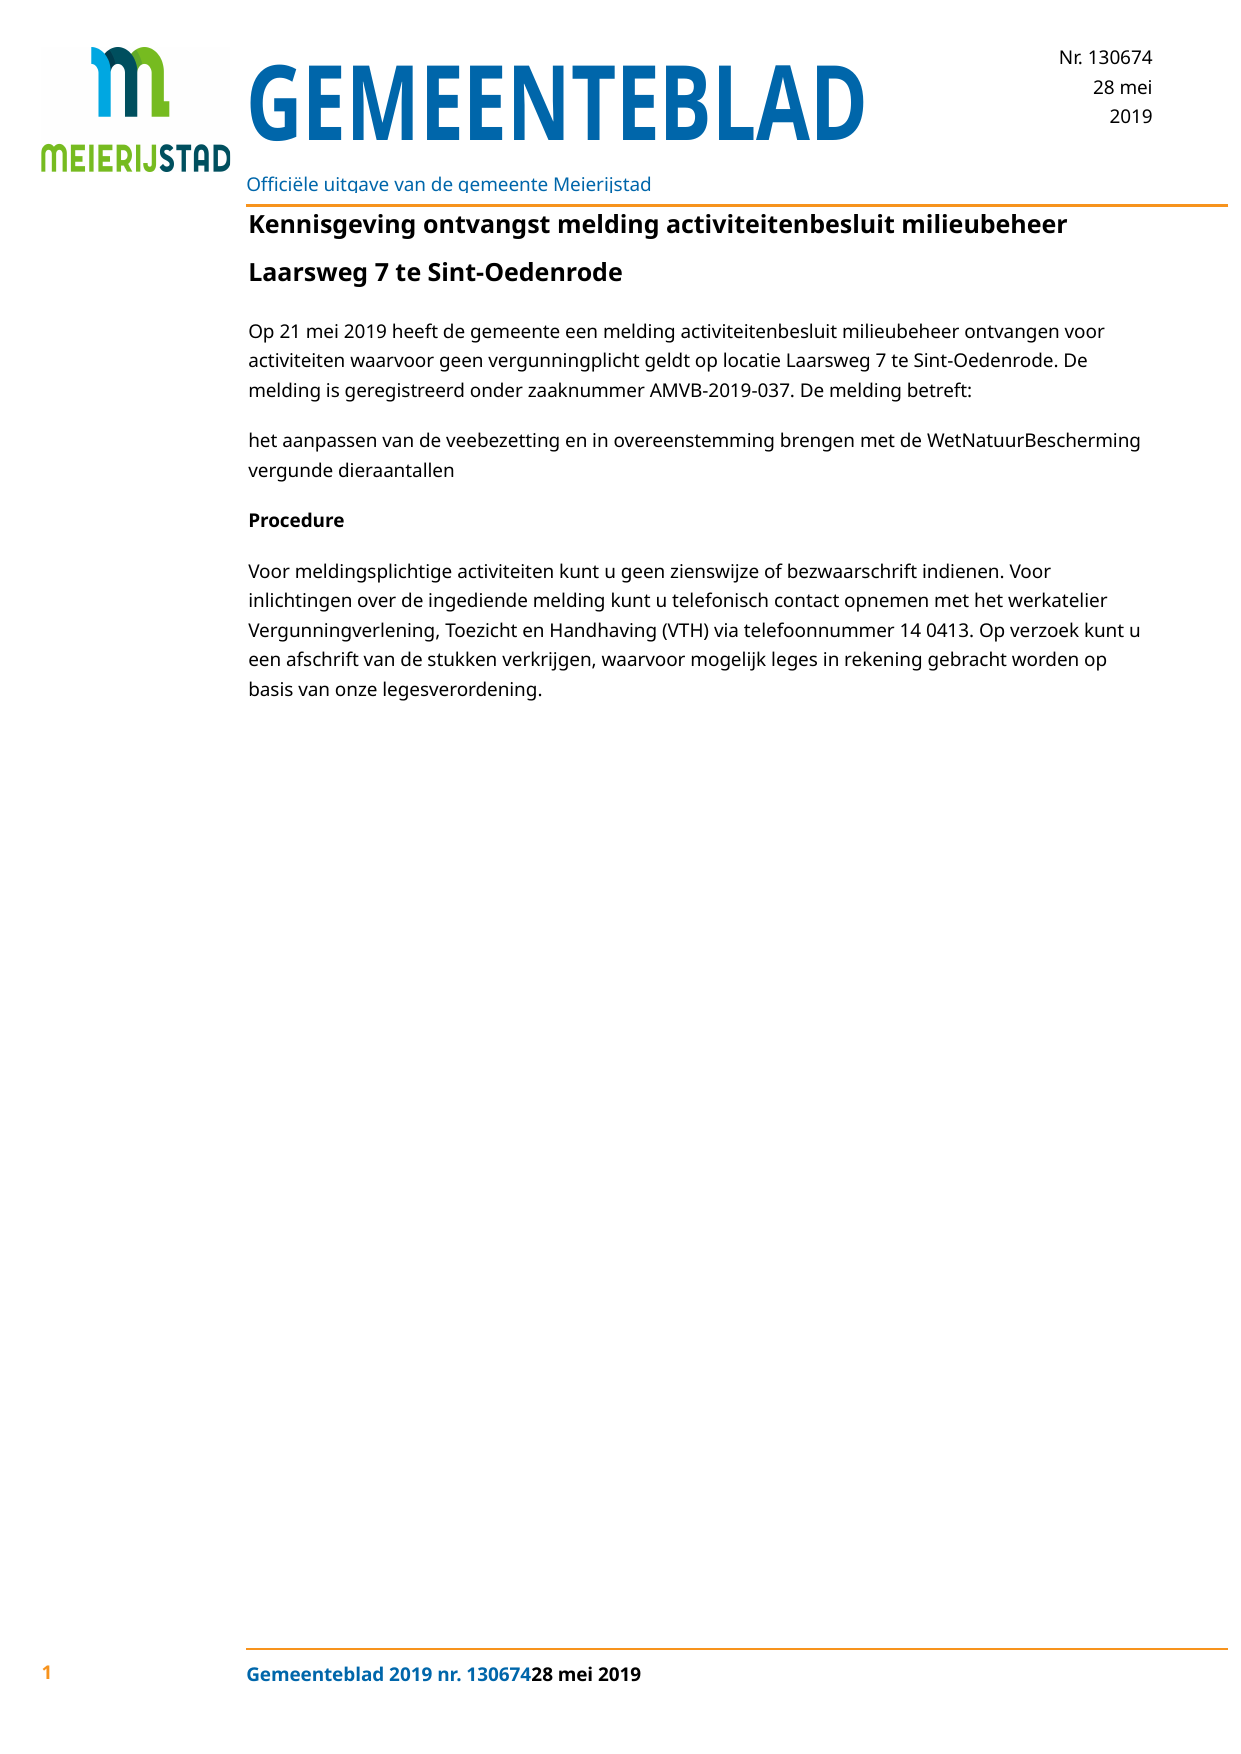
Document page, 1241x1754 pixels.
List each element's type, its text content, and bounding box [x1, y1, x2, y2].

text Procedure [248, 507, 1152, 533]
text het aanpassen van de veebezetting en in overeenstemming brengen met de WetNatuurBescherming vergunde dieraantallen [248, 427, 1152, 483]
text Kennisgeving ontvangst melding activiteitenbesluit milieubeheer Laarsweg 7 te Sint-Oedenrode [248, 207, 1152, 288]
text Op 21 mei 2019 heeft de gemeente een melding activiteitenbesluit milieubeheer ontvangen voor activiteiten waarvoor geen vergunningplicht geldt op locatie Laarsweg 7 te Sint-Oedenrode. De melding is geregistreerd onder zaaknummer AMVB-2019-037. De melding betreft: [248, 318, 1152, 403]
picture [41, 47, 231, 172]
text Voor meldingsplichtige activiteiten kunt u geen zienswijze of bezwaarschrift indienen. Voor inlichtingen over de ingediende melding kunt u telefonisch contact opnemen met het werkatelier Vergunningverlening, Toezicht en Handhaving (VTH) via telefoonnummer 14 0413. Op verzoek kunt u een afschrift van de stukken verkrijgen, waarvoor mogelijk leges in rekening gebracht worden op basis van onze legesverordening. [248, 558, 1152, 702]
